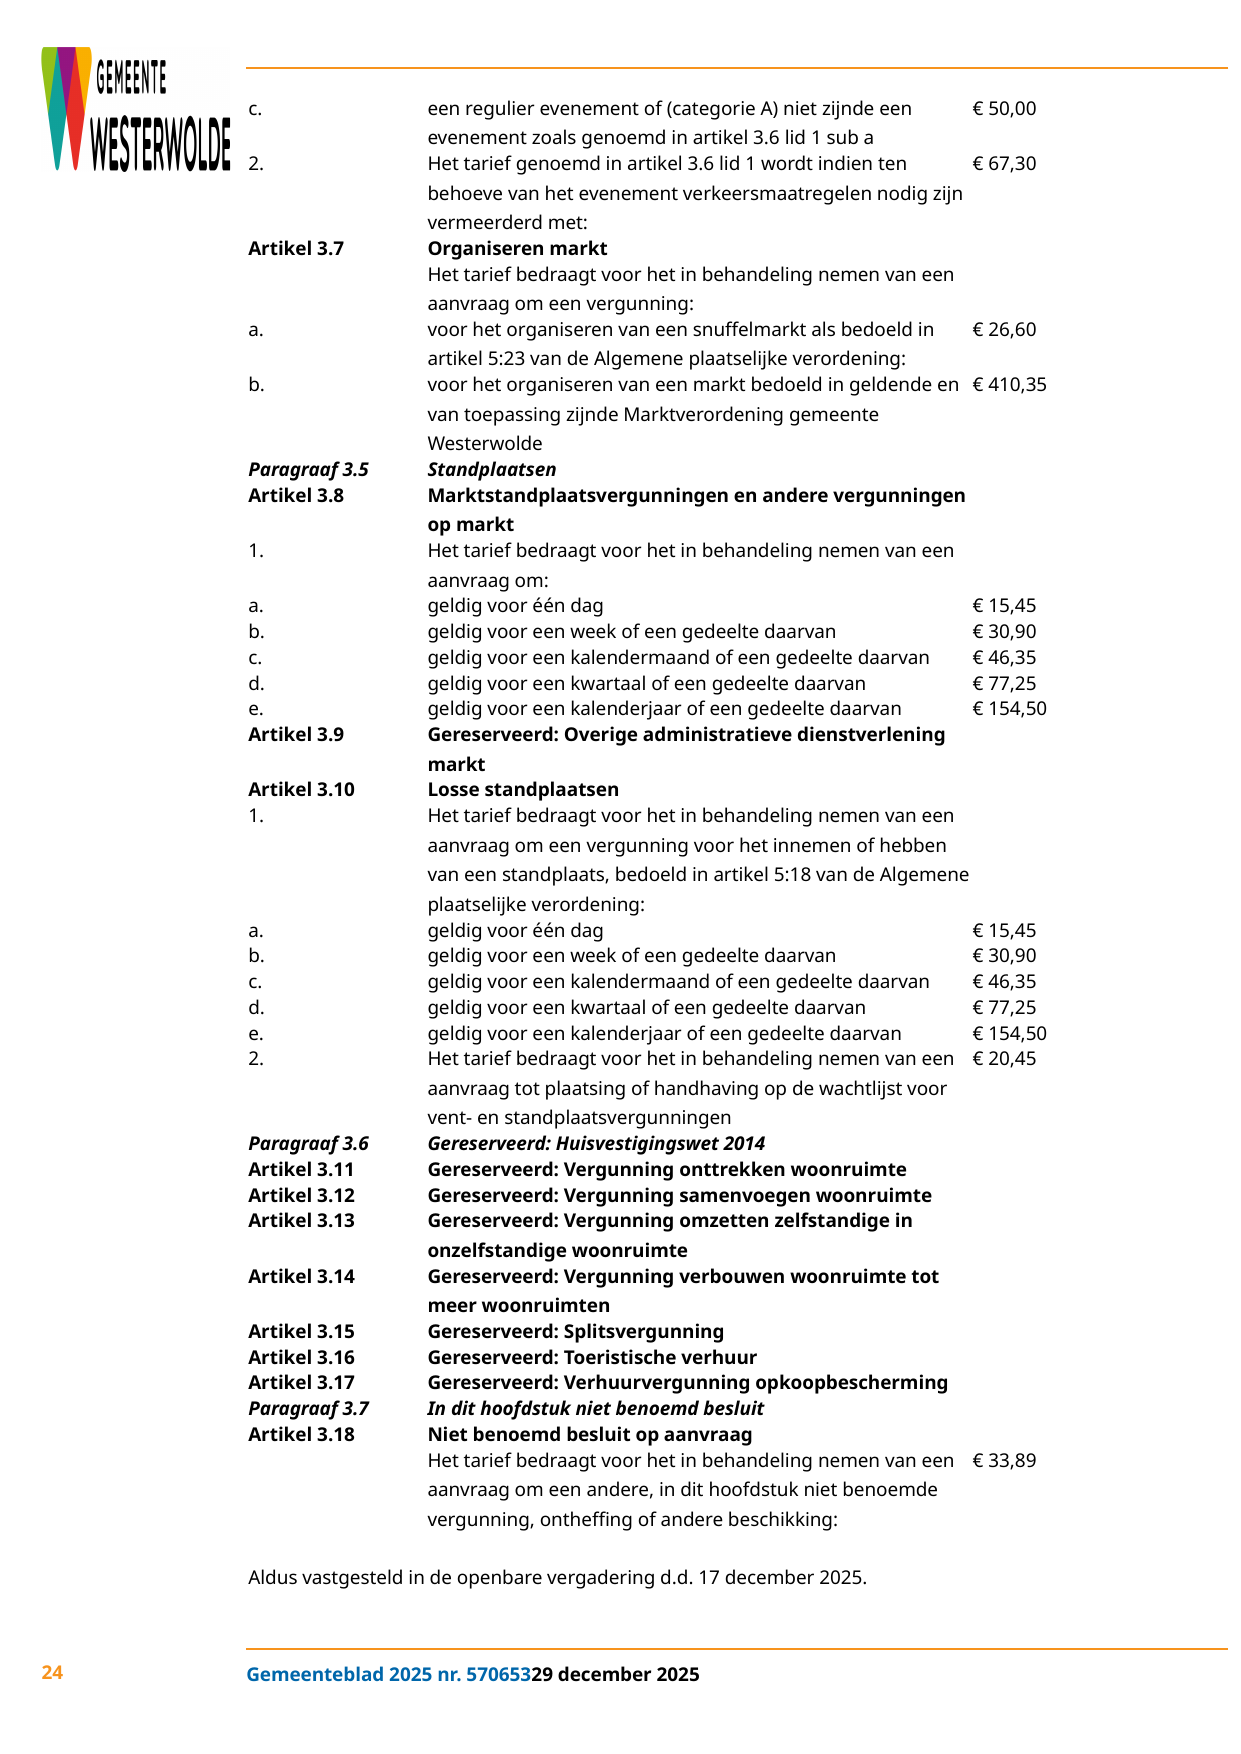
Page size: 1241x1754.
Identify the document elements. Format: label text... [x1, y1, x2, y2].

table_cell Gereserveerd: Splitsvergunning [427, 1318, 972, 1344]
table_cell € 30,90 [973, 943, 1152, 968]
table_cell € 50,00 [973, 95, 1152, 150]
table_cell [973, 1370, 1152, 1395]
table_cell Organiseren markt [427, 235, 972, 261]
table_cell geldig voor een kalendermaand of een gedeelte daarvan [427, 968, 972, 994]
table_cell b. [248, 618, 427, 644]
table_cell € 67,30 [973, 150, 1152, 235]
table_cell Het tarief bedraagt voor het in behandeling nemen van een aanvraag tot plaatsing of handhaving op de wachtlijst voor vent- en standplaatsvergunningen [427, 1045, 972, 1130]
table_cell [973, 1130, 1152, 1156]
table_cell 2. [248, 1045, 427, 1130]
table_cell € 33,89 [973, 1447, 1152, 1532]
table_cell Paragraaf 3.7 [248, 1395, 427, 1421]
table_cell Artikel 3.7 [248, 235, 427, 261]
table_cell een regulier evenement of (categorie A) niet zijnde een evenement zoals genoemd in artikel 3.6 lid 1 sub a [427, 95, 972, 150]
table_cell [248, 261, 427, 316]
table_cell € 154,50 [973, 696, 1152, 721]
table_cell In dit hoofdstuk niet benoemd besluit [427, 1395, 972, 1421]
table_cell Het tarief bedraagt voor het in behandeling nemen van een aanvraag om een vergunning voor het innemen of hebben van een standplaats, bedoeld in artikel 5:18 van de Algemene plaatselijke verordening: [427, 802, 972, 917]
table_cell Het tarief bedraagt voor het in behandeling nemen van een aanvraag om een andere, in dit hoofdstuk niet benoemde vergunning, ontheffing of andere beschikking: [427, 1447, 972, 1532]
table_cell € 30,90 [973, 618, 1152, 644]
table_cell voor het organiseren van een markt bedoeld in geldende en van toepassing zijnde Marktverordening gemeente Westerwolde [427, 371, 972, 456]
table_cell [248, 1447, 427, 1532]
table_cell a. [248, 316, 427, 371]
table_cell Losse standplaatsen [427, 777, 972, 802]
table_cell Artikel 3.14 [248, 1263, 427, 1318]
table_cell Artikel 3.10 [248, 777, 427, 802]
table_cell Artikel 3.17 [248, 1370, 427, 1395]
table_cell Standplaatsen [427, 456, 972, 482]
table_cell Het tarief genoemd in artikel 3.6 lid 1 wordt indien ten behoeve van het evenement verkeersmaatregelen nodig zijn vermeerderd met: [427, 150, 972, 235]
table_cell Gereserveerd: Overige administratieve dienstverlening markt [427, 721, 972, 777]
table_cell [973, 1156, 1152, 1182]
table_cell Artikel 3.11 [248, 1156, 427, 1182]
table_cell c. [248, 644, 427, 670]
table_cell e. [248, 1020, 427, 1045]
table_cell € 26,60 [973, 316, 1152, 371]
table_cell c. [248, 95, 427, 150]
table_cell Artikel 3.8 [248, 482, 427, 537]
table_cell Gereserveerd: Huisvestigingswet 2014 [427, 1130, 972, 1156]
table_cell Gereserveerd: Toeristische verhuur [427, 1344, 972, 1369]
table_cell geldig voor een kalenderjaar of een gedeelte daarvan [427, 1020, 972, 1045]
table_cell Gereserveerd: Vergunning verbouwen woonruimte tot meer woonruimten [427, 1263, 972, 1318]
table_cell € 46,35 [973, 644, 1152, 670]
table_cell b. [248, 371, 427, 456]
table_cell Het tarief bedraagt voor het in behandeling nemen van een aanvraag om een vergunning: [427, 261, 972, 316]
table_cell € 77,25 [973, 994, 1152, 1020]
table_cell € 410,35 [973, 371, 1152, 456]
table_cell € 77,25 [973, 670, 1152, 696]
table_cell [973, 1344, 1152, 1369]
table_cell [973, 1421, 1152, 1447]
table_cell a. [248, 593, 427, 618]
table_cell Paragraaf 3.6 [248, 1130, 427, 1156]
table_cell [973, 1208, 1152, 1263]
table_cell [973, 537, 1152, 593]
table_cell [973, 456, 1152, 482]
table_cell c. [248, 968, 427, 994]
table_cell geldig voor een kalendermaand of een gedeelte daarvan [427, 644, 972, 670]
table_cell geldig voor een week of een gedeelte daarvan [427, 618, 972, 644]
table_cell geldig voor een kalenderjaar of een gedeelte daarvan [427, 696, 972, 721]
table_cell geldig voor een kwartaal of een gedeelte daarvan [427, 994, 972, 1020]
table_cell 1. [248, 802, 427, 917]
table_cell Gereserveerd: Verhuurvergunning opkoopbescherming [427, 1370, 972, 1395]
table_cell geldig voor één dag [427, 917, 972, 942]
table_cell [973, 1395, 1152, 1421]
table_cell € 15,45 [973, 917, 1152, 942]
table_cell [973, 802, 1152, 917]
table_cell 2. [248, 150, 427, 235]
table_cell b. [248, 943, 427, 968]
table_cell [973, 235, 1152, 261]
table_cell Artikel 3.16 [248, 1344, 427, 1369]
table_cell geldig voor een week of een gedeelte daarvan [427, 943, 972, 968]
table_cell [973, 482, 1152, 537]
table_cell € 20,45 [973, 1045, 1152, 1130]
table_cell Marktstandplaatsvergunningen en andere vergunningen op markt [427, 482, 972, 537]
table_cell Artikel 3.9 [248, 721, 427, 777]
table_cell Gereserveerd: Vergunning onttrekken woonruimte [427, 1156, 972, 1182]
table_cell [973, 777, 1152, 802]
table_cell € 46,35 [973, 968, 1152, 994]
table_cell e. [248, 696, 427, 721]
table_cell Niet benoemd besluit op aanvraag [427, 1421, 972, 1447]
table_cell Artikel 3.12 [248, 1182, 427, 1207]
text Aldus vastgesteld in de openbare vergadering d.d. 17 december 2025. [248, 1564, 1152, 1590]
table_cell geldig voor een kwartaal of een gedeelte daarvan [427, 670, 972, 696]
table_cell geldig voor één dag [427, 593, 972, 618]
table_cell 1. [248, 537, 427, 593]
table_cell a. [248, 917, 427, 942]
table_cell d. [248, 670, 427, 696]
table_cell Gereserveerd: Vergunning omzetten zelfstandige in onzelfstandige woonruimte [427, 1208, 972, 1263]
table_cell Paragraaf 3.5 [248, 456, 427, 482]
table_cell Het tarief bedraagt voor het in behandeling nemen van een aanvraag om: [427, 537, 972, 593]
table_cell [973, 1318, 1152, 1344]
picture [41, 47, 231, 172]
table_cell Gereserveerd: Vergunning samenvoegen woonruimte [427, 1182, 972, 1207]
table_cell Artikel 3.15 [248, 1318, 427, 1344]
table_cell € 154,50 [973, 1020, 1152, 1045]
table_cell [973, 721, 1152, 777]
table_cell Artikel 3.18 [248, 1421, 427, 1447]
table_cell voor het organiseren van een snuffelmarkt als bedoeld in artikel 5:23 van de Algemene plaatselijke verordening: [427, 316, 972, 371]
table_cell [973, 261, 1152, 316]
table_cell [973, 1263, 1152, 1318]
table_cell Artikel 3.13 [248, 1208, 427, 1263]
table_cell [973, 1182, 1152, 1207]
table_cell d. [248, 994, 427, 1020]
table_cell € 15,45 [973, 593, 1152, 618]
